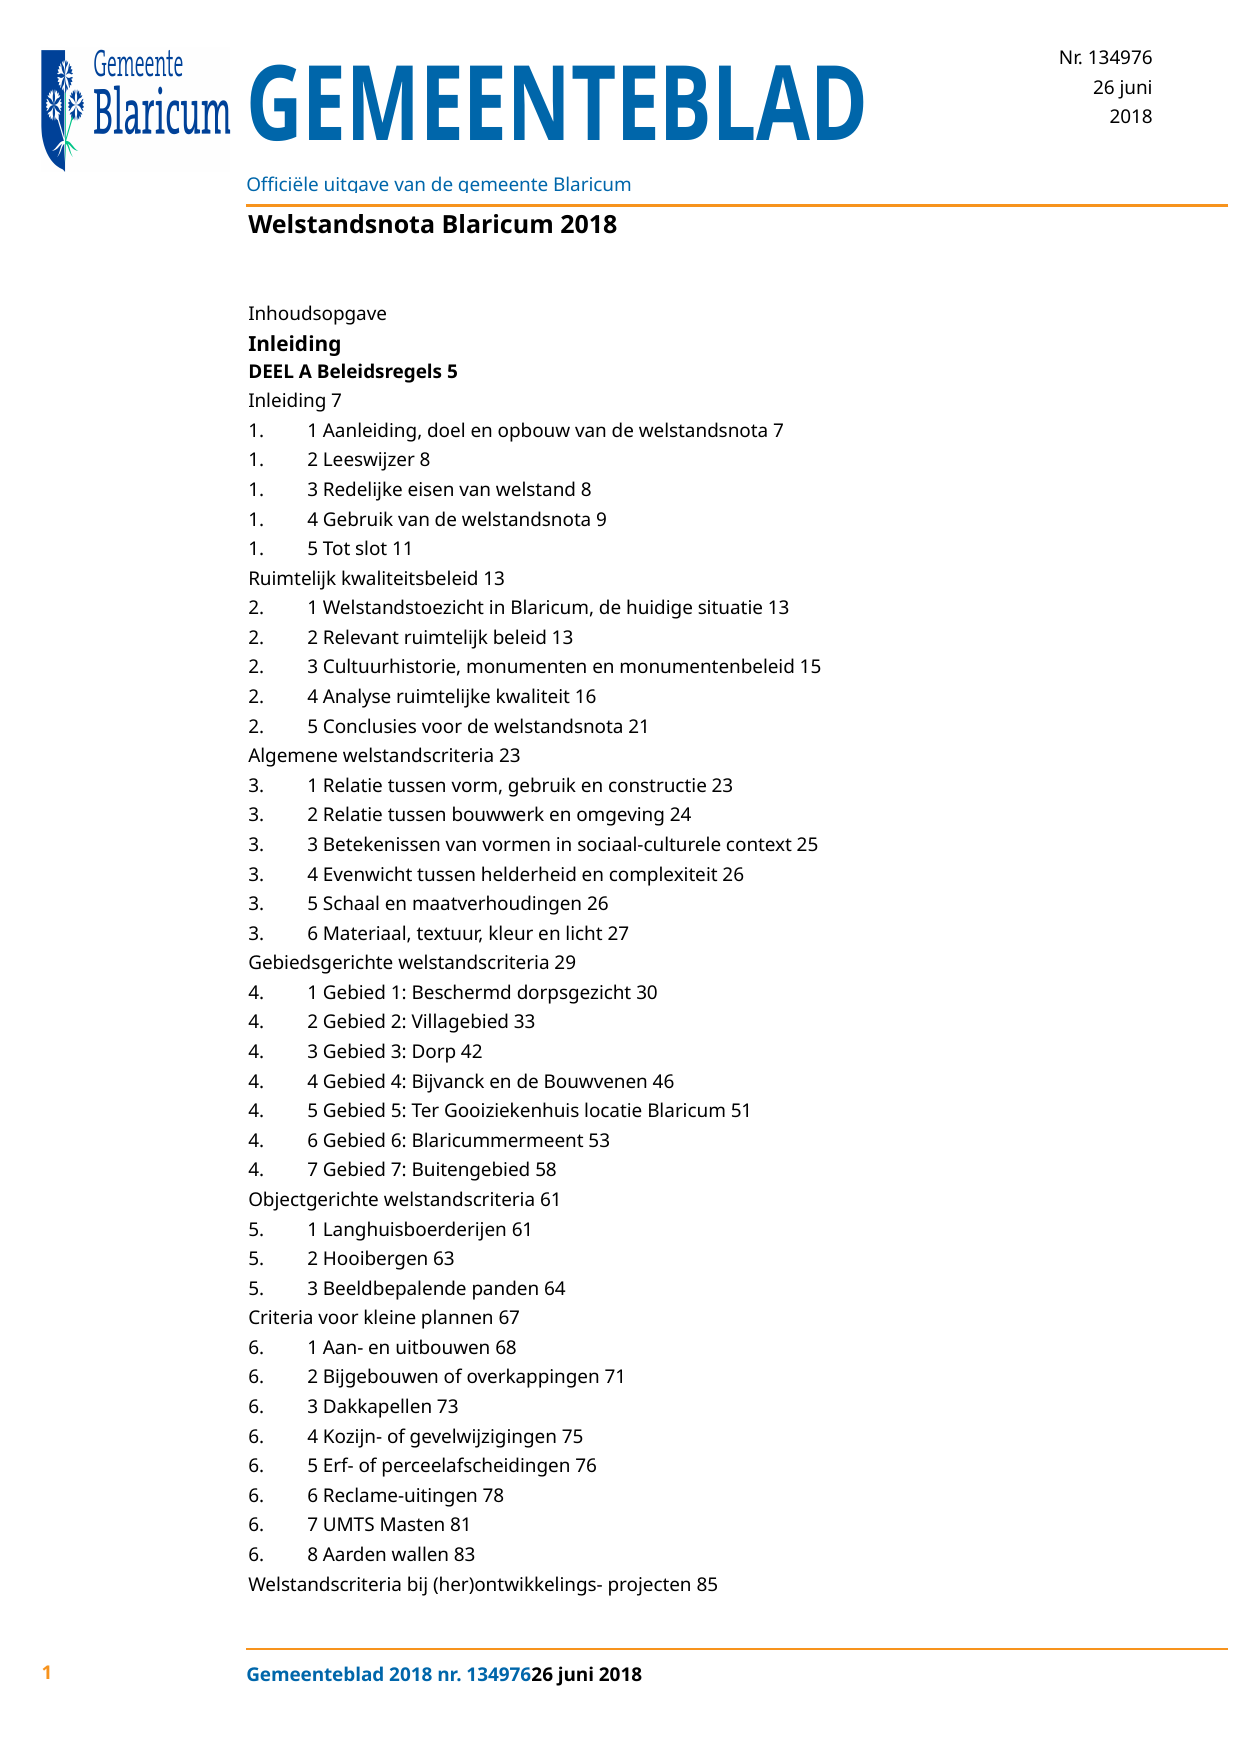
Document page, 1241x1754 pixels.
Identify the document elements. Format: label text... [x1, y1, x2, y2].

list 5 Erf- of perceelafscheidingen 76 [248, 1452, 1152, 1478]
list 4 Analyse ruimtelijke kwaliteit 16 [248, 683, 1152, 709]
list 4 Gebruik van de welstandsnota 9 [248, 506, 1152, 532]
list 2 Relatie tussen bouwwerk en omgeving 24 [248, 802, 1152, 827]
list 7 Gebied 7: Buitengebied 58 [248, 1157, 1152, 1182]
list 3 Cultuurhistorie, monumenten en monumentenbeleid 15 [248, 654, 1152, 679]
list 1 Welstandstoezicht in Blaricum, de huidige situatie 13 [248, 594, 1152, 620]
list 6 Reclame-uitingen 78 [248, 1482, 1152, 1508]
list 2 Relevant ruimtelijk beleid 13 [248, 624, 1152, 650]
text Inleiding [248, 329, 1152, 358]
text Gebiedsgerichte welstandscriteria 29 [248, 949, 1152, 975]
text Criteria voor kleine plannen 67 [248, 1304, 1152, 1330]
list 3 Dakkapellen 73 [248, 1393, 1152, 1419]
text Algemene welstandscriteria 23 [248, 742, 1152, 768]
list 2 Bijgebouwen of overkappingen 71 [248, 1364, 1152, 1389]
list 1 Langhuisboerderijen 61 [248, 1216, 1152, 1242]
text Ruimtelijk kwaliteitsbeleid 13 [248, 565, 1152, 591]
list 5 Schaal en maatverhoudingen 26 [248, 890, 1152, 916]
list 3 Betekenissen van vormen in sociaal-culturele context 25 [248, 831, 1152, 857]
list 8 Aarden wallen 83 [248, 1541, 1152, 1567]
list 2 Leeswijzer 8 [248, 447, 1152, 472]
list 5 Conclusies voor de welstandsnota 21 [248, 713, 1152, 739]
list 2 Gebied 2: Villagebied 33 [248, 1009, 1152, 1034]
list 4 Evenwicht tussen helderheid en complexiteit 26 [248, 861, 1152, 887]
list 6 Materiaal, textuur, kleur en licht 27 [248, 920, 1152, 946]
text Inhoudsopgave [248, 300, 1152, 326]
list 7 UMTS Masten 81 [248, 1512, 1152, 1537]
text Welstandscriteria bij (her)ontwikkelings- projecten 85 [248, 1571, 1152, 1597]
text DEEL A Beleidsregels 5 [248, 358, 1152, 384]
text Welstandsnota Blaricum 2018 [248, 207, 1152, 241]
text Inleiding 7 [248, 387, 1152, 413]
list 3 Redelijke eisen van welstand 8 [248, 476, 1152, 502]
list 5 Tot slot 11 [248, 535, 1152, 561]
list 1 Gebied 1: Beschermd dorpsgezicht 30 [248, 979, 1152, 1005]
list 2 Hooibergen 63 [248, 1245, 1152, 1271]
list 1 Aan- en uitbouwen 68 [248, 1334, 1152, 1360]
text Objectgerichte welstandscriteria 61 [248, 1186, 1152, 1212]
list 1 Relatie tussen vorm, gebruik en constructie 23 [248, 772, 1152, 798]
picture [41, 47, 231, 172]
list 3 Beeldbepalende panden 64 [248, 1275, 1152, 1301]
list 3 Gebied 3: Dorp 42 [248, 1038, 1152, 1064]
list 4 Kozijn- of gevelwijzigingen 75 [248, 1423, 1152, 1449]
list 1 Aanleiding, doel en opbouw van de welstandsnota 7 [248, 417, 1152, 443]
list 4 Gebied 4: Bijvanck en de Bouwvenen 46 [248, 1068, 1152, 1094]
list 6 Gebied 6: Blaricummermeent 53 [248, 1127, 1152, 1153]
list 5 Gebied 5: Ter Gooiziekenhuis locatie Blaricum 51 [248, 1097, 1152, 1123]
